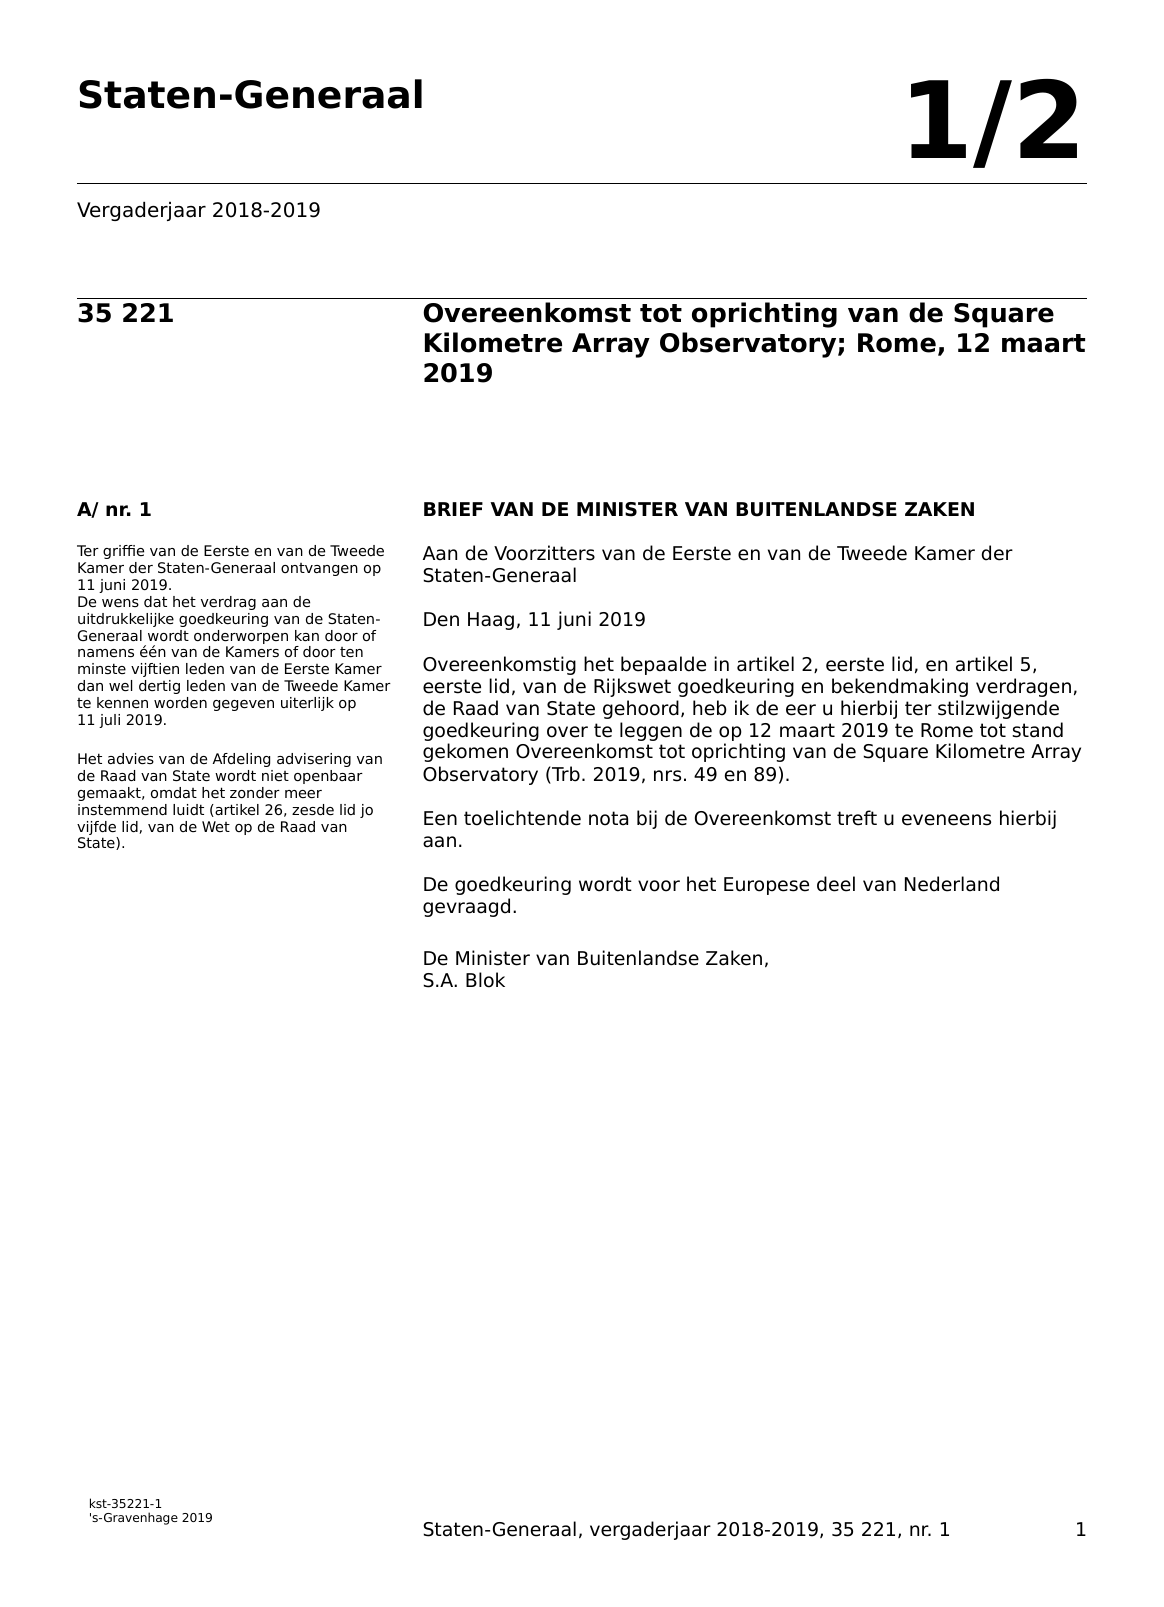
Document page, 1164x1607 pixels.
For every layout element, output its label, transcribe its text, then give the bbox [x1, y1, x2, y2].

text De goedkeuring wordt voor het Europese deel van Nederland gevraagd. [422, 874, 1087, 918]
text 's-Gravenhage 2019 [88, 1511, 323, 1525]
text Aan de Voorzitters van de Eerste en van de Tweede Kamer der Staten-Generaal [422, 543, 1087, 587]
text Ter griffie van de Eerste en van de Tweede Kamer der Staten-Generaal ontvangen op 11 juni 2019. [77, 543, 399, 594]
text [77, 729, 399, 751]
subtitle A/ nr. 1 BRIEF VAN DE MINISTER VAN BUITENLANDSE ZAKEN [77, 499, 1087, 521]
table_cell Vergaderjaar 2018-2019 [77, 184, 1087, 298]
text De Minister van Buitenlandse Zaken, S.A. Blok [422, 948, 1087, 992]
text Het advies van de Afdeling advisering van de Raad van State wordt niet openbaar gemaakt, omdat het zonder meer instemmend luidt (artikel 26, zesde lid jo vijfde lid, van de Wet op de Raad van State). [77, 751, 399, 852]
table_header 1/2 [886, 59, 1087, 183]
text Overeenkomstig het bepaalde in artikel 2, eerste lid, en artikel 5, eerste lid, van de Rijkswet goedkeuring en bekendmaking verdragen, de Raad van State gehoord, heb ik de eer u hierbij ter stilzwijgende goedkeuring over te leggen de op 12 maart 2019 te Rome tot stand gekomen Overeenkomst tot oprichting van de Square Kilometre Array Observatory (Trb. 2019, nrs. 49 en 89). [422, 653, 1087, 785]
text kst-35221-1 [88, 1497, 323, 1511]
text Den Haag, 11 juni 2019 [422, 609, 1087, 631]
text De wens dat het verdrag aan de uitdrukkelijke goedkeuring van de Staten-Generaal wordt onderworpen kan door of namens één van de Kamers of door ten minste vijftien leden van de Eerste Kamer dan wel dertig leden van de Tweede Kamer te kennen worden gegeven uiterlijk op 11 juli 2019. [77, 594, 399, 729]
text Een toelichtende nota bij de Overeenkomst treft u eveneens hierbij aan. [422, 808, 1087, 852]
table_header Staten-Generaal [77, 59, 886, 183]
subtitle 35 221 Overeenkomst tot oprichting van de Square Kilometre Array Observatory; Rome, 12 maart 2019 [77, 299, 1087, 388]
